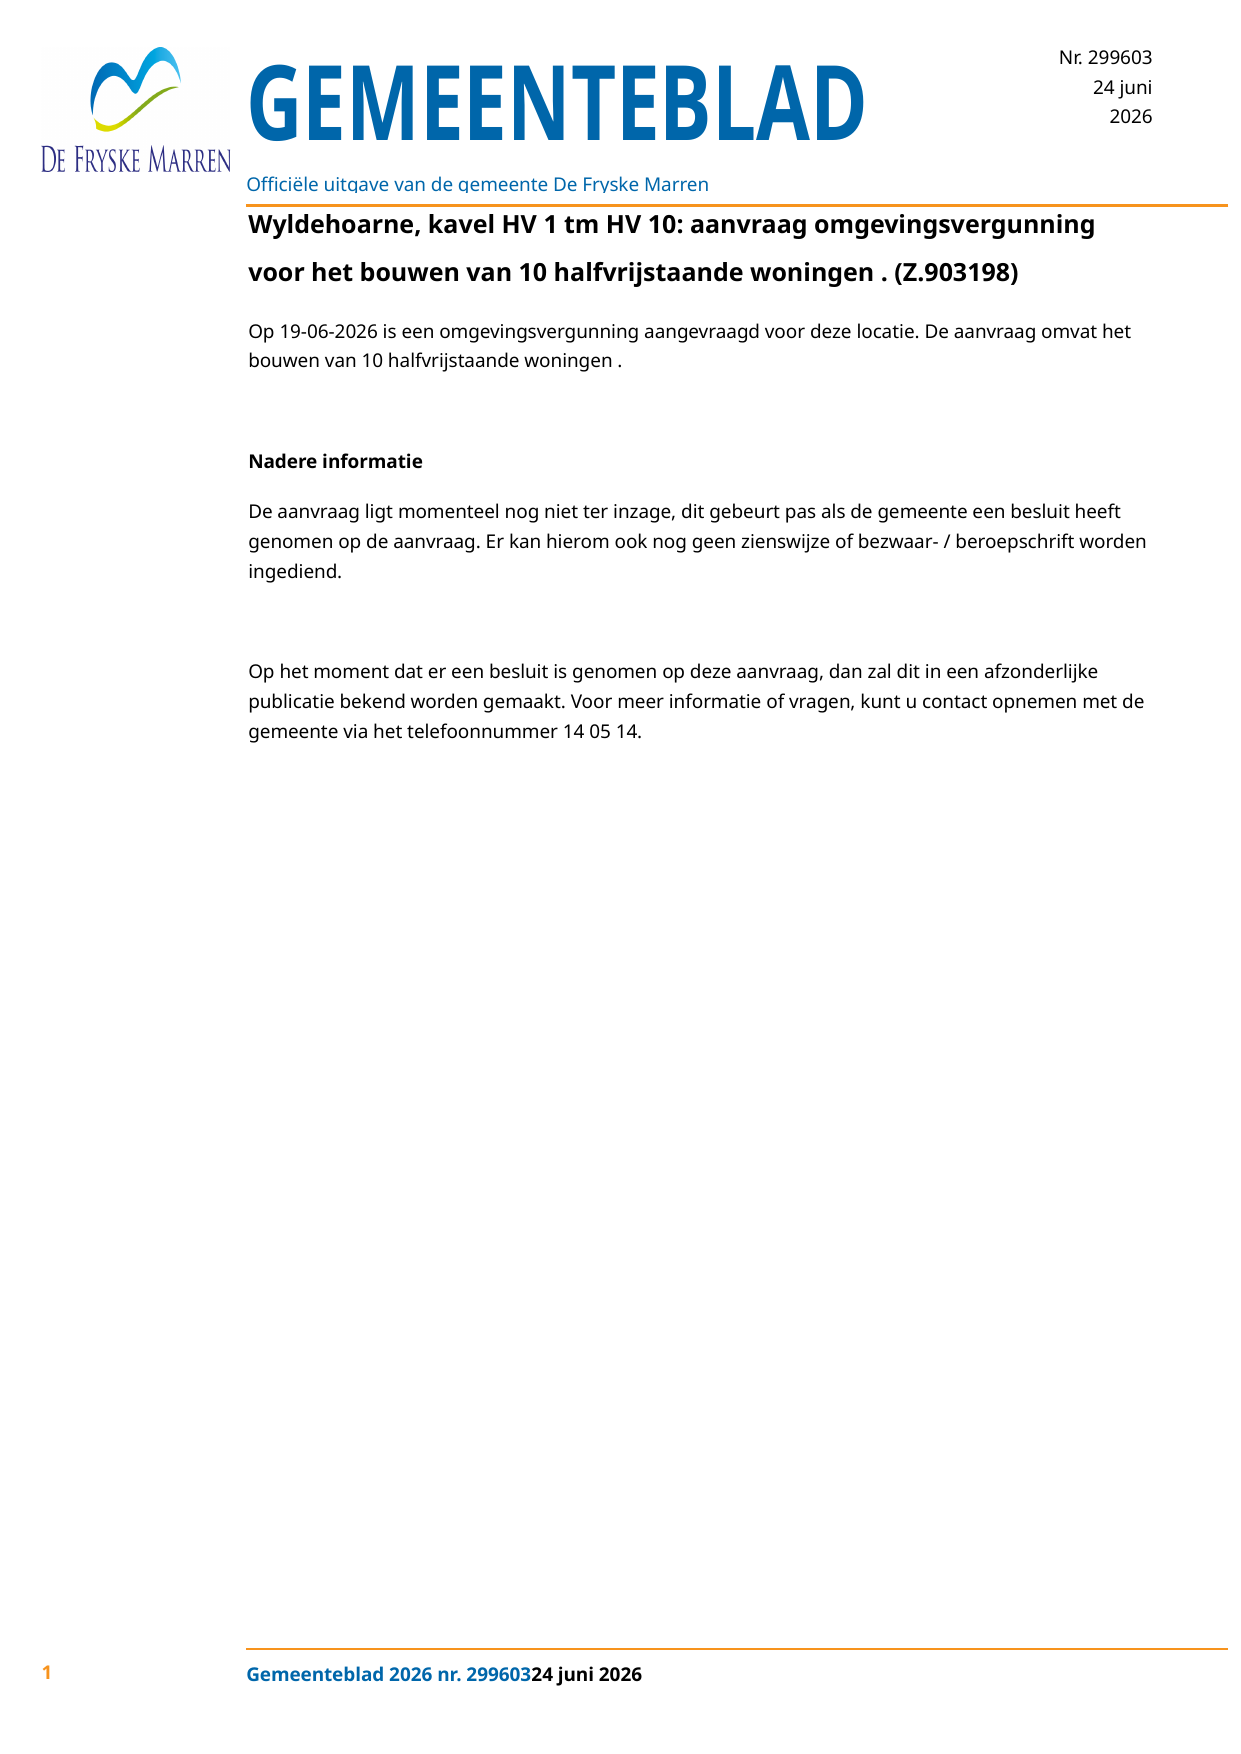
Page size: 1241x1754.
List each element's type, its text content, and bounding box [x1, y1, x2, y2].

text Op het moment dat er een besluit is genomen op deze aanvraag, dan zal dit in een afzonderlijke publicatie bekend worden gemaakt. Voor meer informatie of vragen, kunt u contact opnemen met de gemeente via het telefoonnummer 14 05 14. [248, 659, 1152, 744]
text Wyldehoarne, kavel HV 1 tm HV 10: aanvraag omgevingsvergunning voor het bouwen van 10 halfvrijstaande woningen . (Z.903198) [248, 207, 1152, 288]
text De aanvraag ligt momenteel nog niet ter inzage, dit gebeurt pas als de gemeente een besluit heeft genomen op de aanvraag. Er kan hierom ook nog geen zienswijze of bezwaar- / beroepschrift worden ingediend. [248, 499, 1152, 584]
picture [41, 47, 231, 172]
text Op 19-06-2026 is een omgevingsvergunning aangevraagd voor deze locatie. De aanvraag omvat het bouwen van 10 halfvrijstaande woningen . [248, 318, 1152, 373]
text Nadere informatie [248, 448, 1152, 474]
